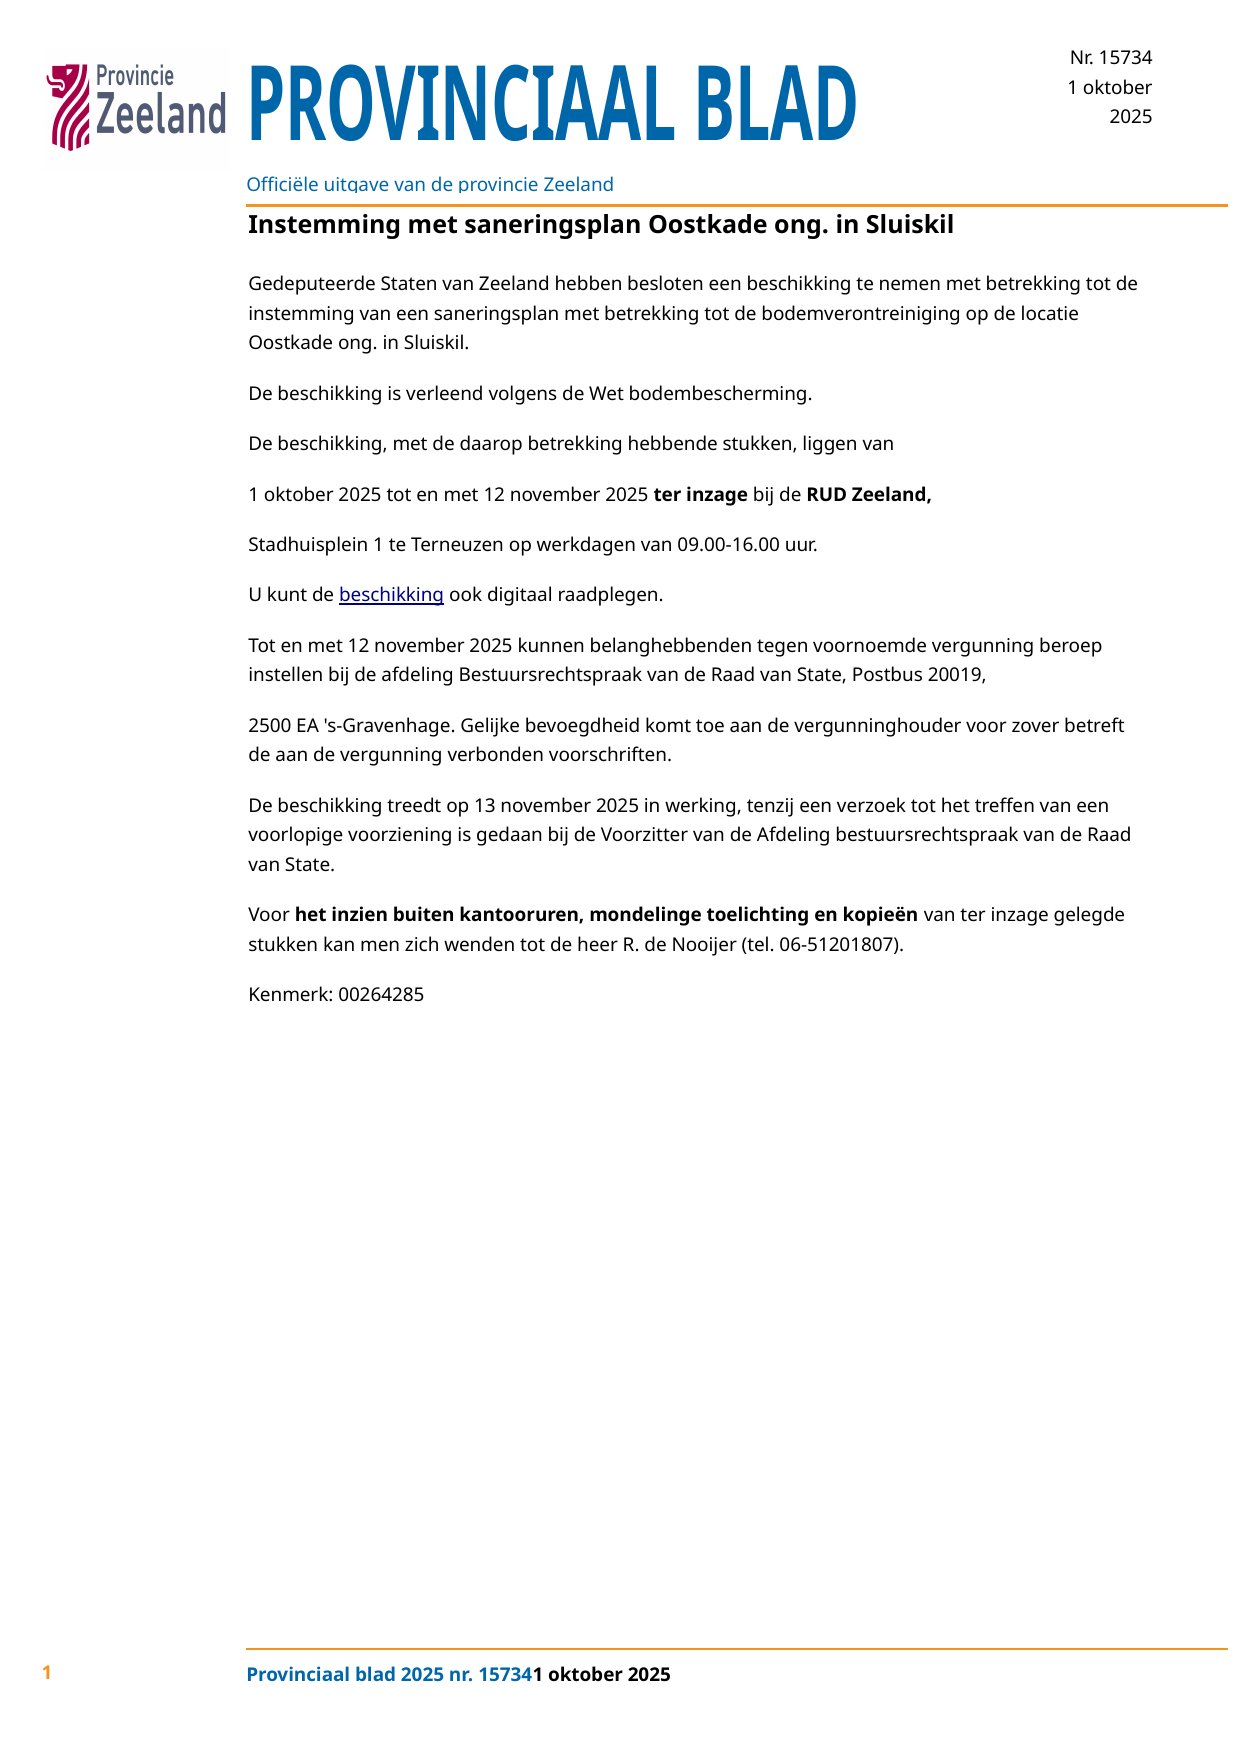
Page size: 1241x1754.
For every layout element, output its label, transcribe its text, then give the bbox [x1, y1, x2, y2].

text Tot en met 12 november 2025 kunnen belanghebbenden tegen voornoemde vergunning beroep instellen bij de afdeling Bestuursrechtspraak van de Raad van State, Postbus 20019, [248, 632, 1152, 687]
text 1 oktober 2025 tot en met 12 november 2025 ter inzage bij de RUD Zeeland, [248, 481, 1152, 506]
text Voor het inzien buiten kantooruren, mondelinge toelichting en kopieën van ter inzage gelegde stukken kan men zich wenden tot de heer R. de Nooijer (tel. 06-51201807). [248, 902, 1152, 957]
text U kunt de beschikking ook digitaal raadplegen. [248, 582, 1152, 607]
text De beschikking treedt op 13 november 2025 in werking, tenzij een verzoek tot het treffen van een voorlopige voorziening is gedaan bij de Voorzitter van de Afdeling bestuursrechtspraak van de Raad van State. [248, 792, 1152, 877]
text Instemming met saneringsplan Oostkade ong. in Sluiskil [248, 207, 1152, 241]
picture [41, 47, 231, 172]
text Gedeputeerde Staten van Zeeland hebben besloten een beschikking te nemen met betrekking tot de instemming van een saneringsplan met betrekking tot de bodemverontreiniging op de locatie Oostkade ong. in Sluiskil. [248, 270, 1152, 355]
text 2500 EA 's-Gravenhage. Gelijke bevoegdheid komt toe aan de vergunninghouder voor zover betreft de aan de vergunning verbonden voorschriften. [248, 712, 1152, 767]
text De beschikking, met de daarop betrekking hebbende stukken, liggen van [248, 430, 1152, 456]
text Stadhuisplein 1 te Terneuzen op werkdagen van 09.00-16.00 uur. [248, 531, 1152, 557]
text De beschikking is verleend volgens de Wet bodembescherming. [248, 380, 1152, 406]
text Kenmerk: 00264285 [248, 982, 1152, 1007]
